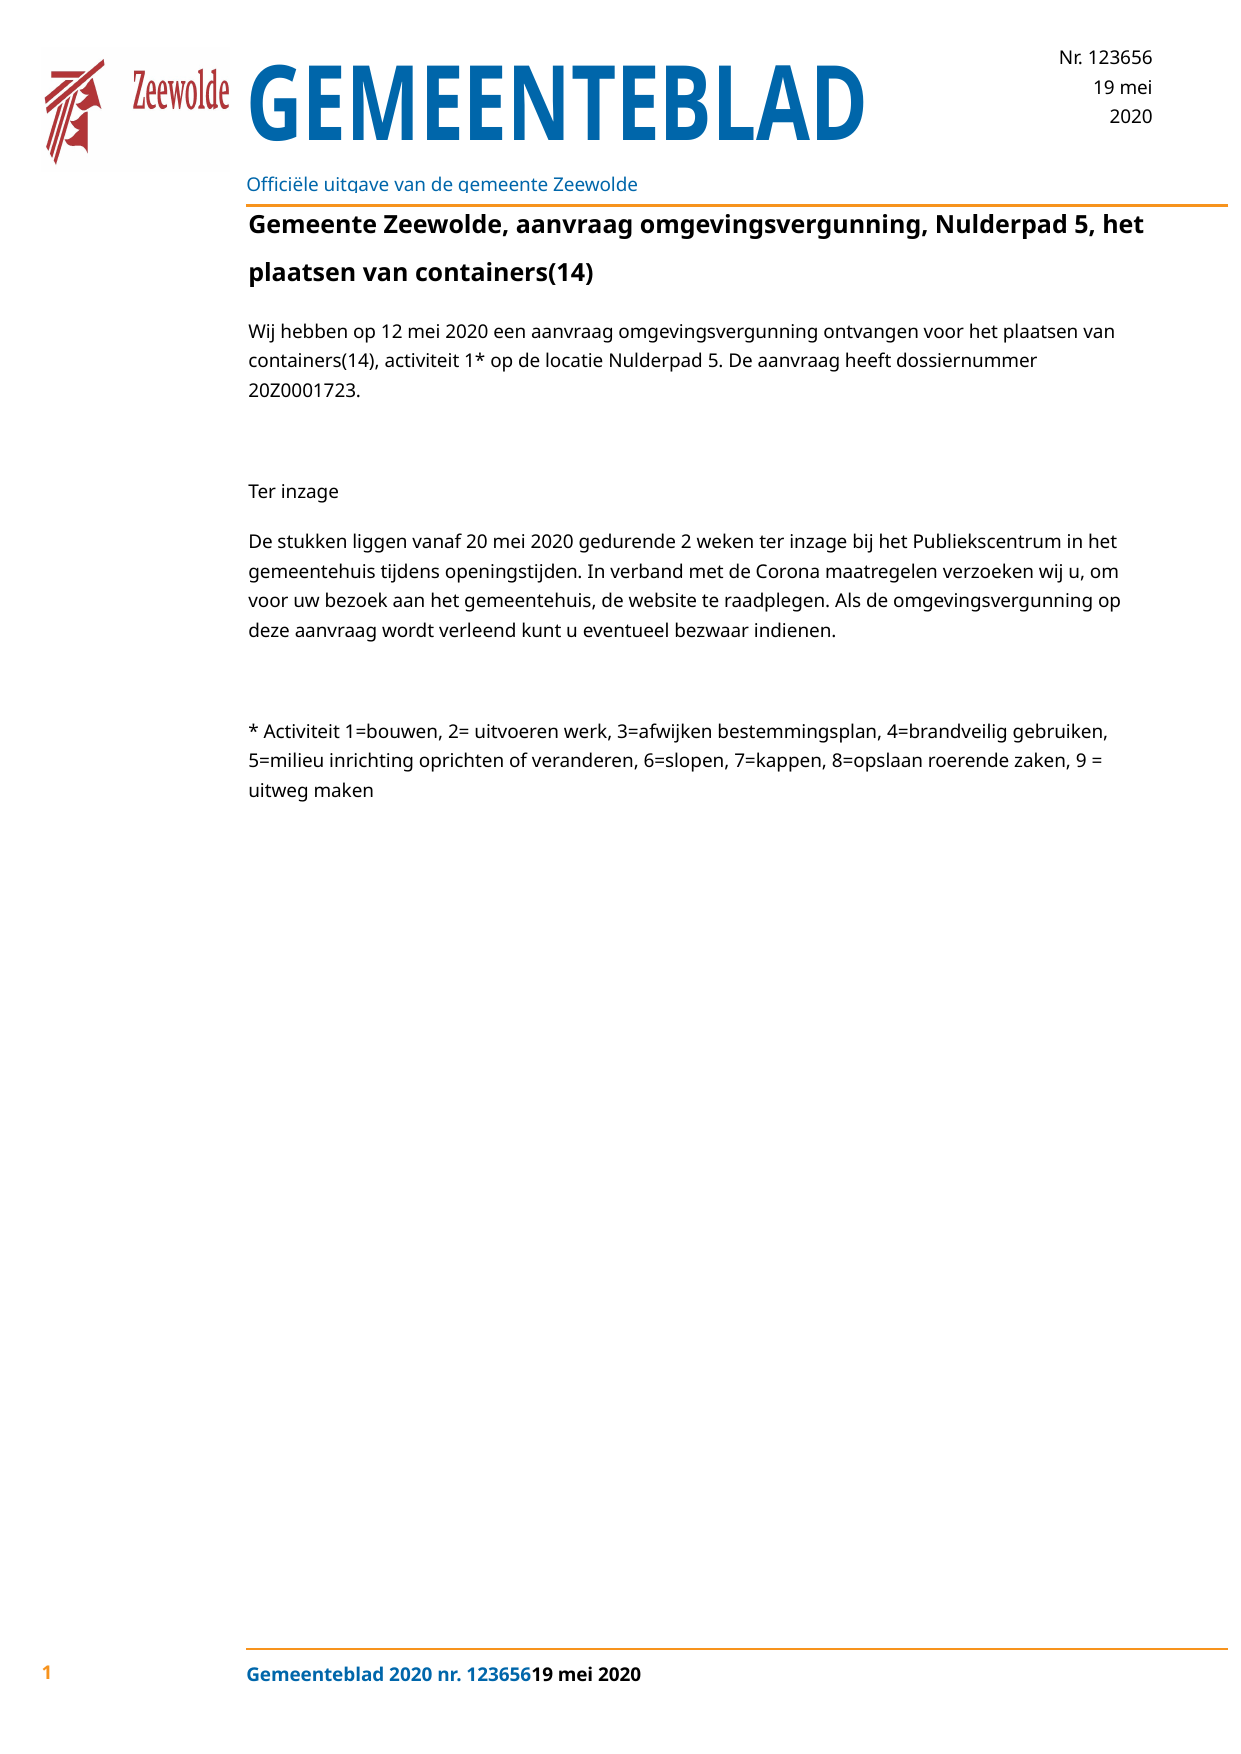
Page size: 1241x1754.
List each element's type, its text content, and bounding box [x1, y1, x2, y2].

text Gemeente Zeewolde, aanvraag omgevingsvergunning, Nulderpad 5, het plaatsen van containers(14) [248, 207, 1152, 288]
text Wij hebben op 12 mei 2020 een aanvraag omgevingsvergunning ontvangen voor het plaatsen van containers(14), activiteit 1* op de locatie Nulderpad 5. De aanvraag heeft dossiernummer 20Z0001723. [248, 318, 1152, 403]
text Ter inzage [248, 478, 1152, 504]
text De stukken liggen vanaf 20 mei 2020 gedurende 2 weken ter inzage bij het Publiekscentrum in het gemeentehuis tijdens openingstijden. In verband met de Corona maatregelen verzoeken wij u, om voor uw bezoek aan het gemeentehuis, de website te raadplegen. Als de omgevingsvergunning op deze aanvraag wordt verleend kunt u eventueel bezwaar indienen. [248, 528, 1152, 643]
picture [41, 47, 231, 172]
text * Activiteit 1=bouwen, 2= uitvoeren werk, 3=afwijken bestemmingsplan, 4=brandveilig gebruiken, 5=milieu inrichting oprichten of veranderen, 6=slopen, 7=kappen, 8=opslaan roerende zaken, 9 = uitweg maken [248, 718, 1152, 803]
